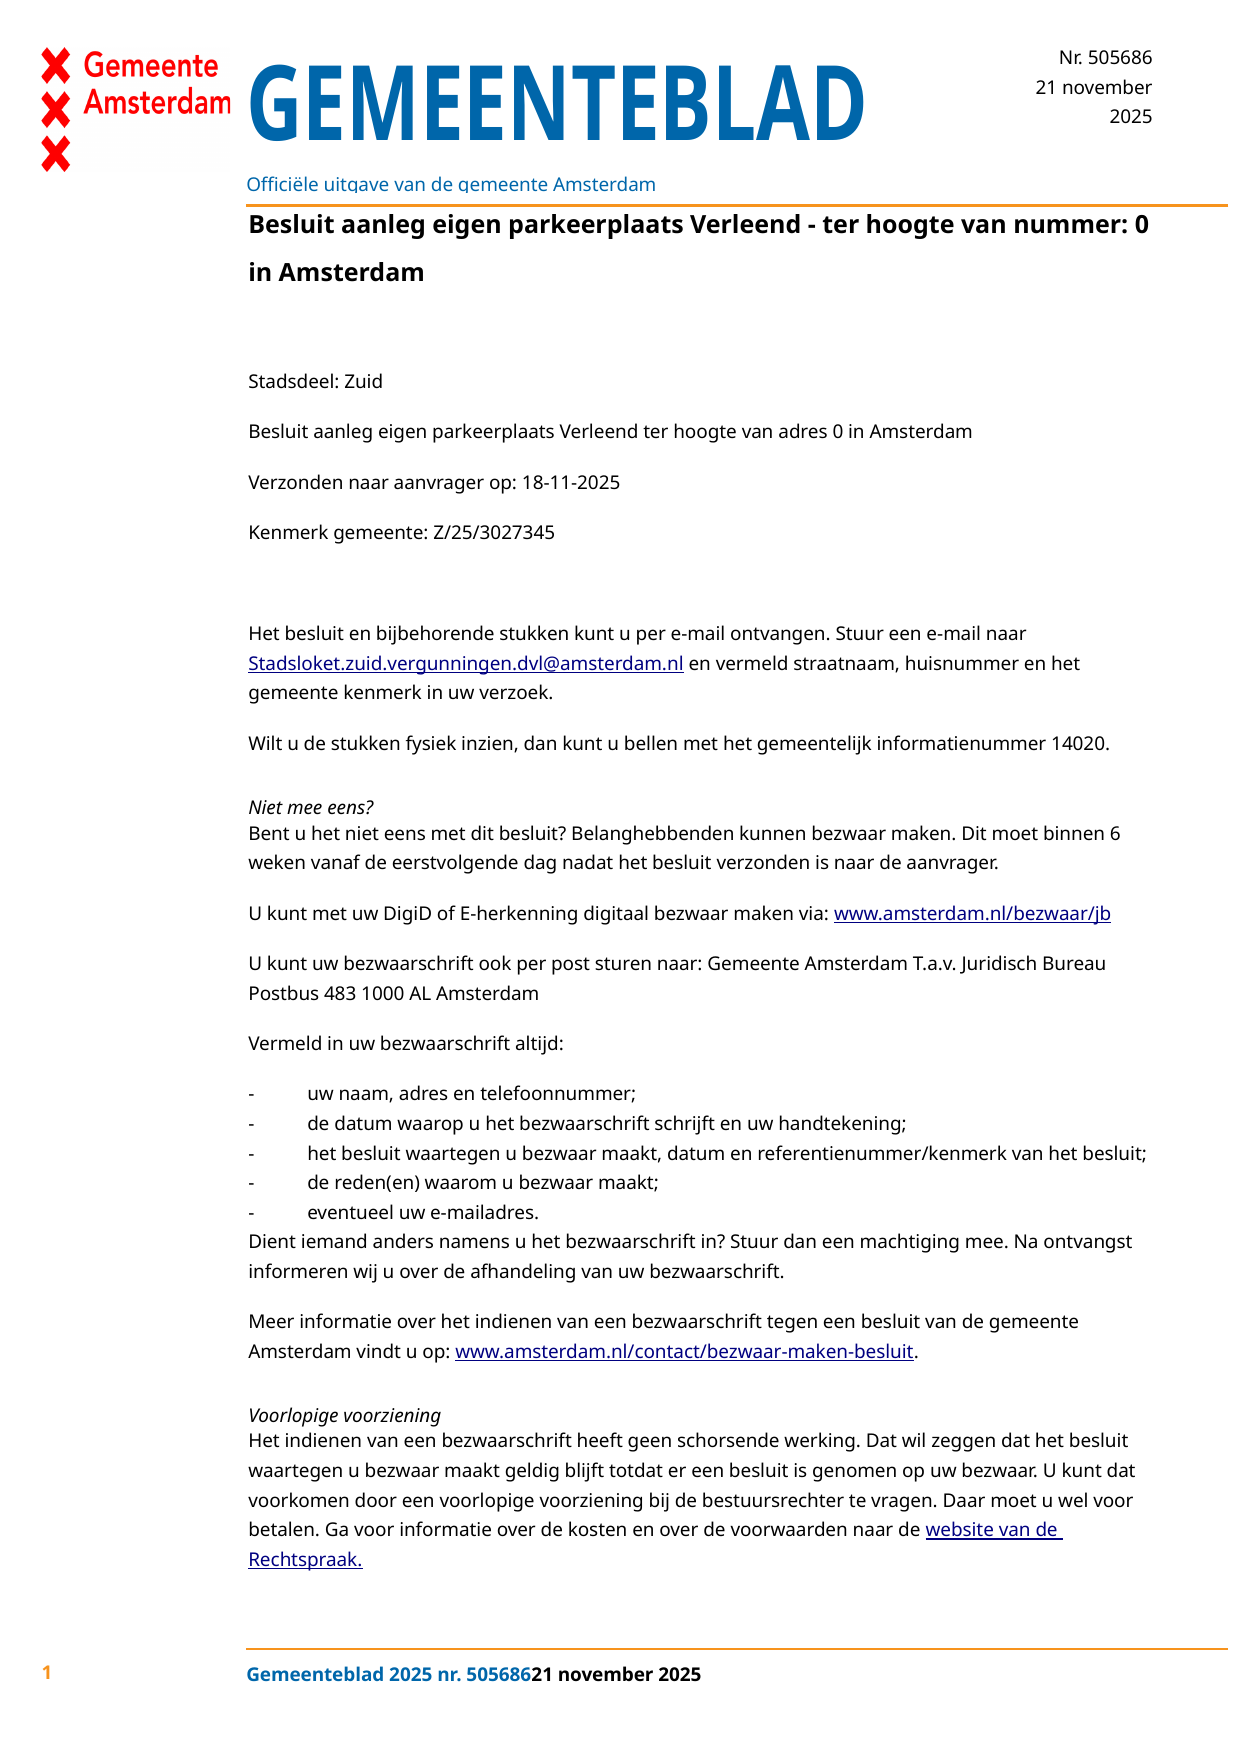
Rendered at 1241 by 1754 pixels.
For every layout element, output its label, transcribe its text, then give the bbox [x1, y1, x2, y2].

text Het indienen van een bezwaarschrift heeft geen schorsende werking. Dat wil zeggen dat het besluit waartegen u bezwaar maakt geldig blijft totdat er een besluit is genomen op uw bezwaar. U kunt dat voorkomen door een voorlopige voorziening bij de bestuursrechter te vragen. Daar moet u wel voor betalen. Ga voor informatie over de kosten en over de voorwaarden naar de website van de Rechtspraak. [248, 1428, 1152, 1572]
text U kunt met uw DigiD of E-herkenning digitaal bezwaar maken via: www.amsterdam.nl/bezwaar/jb [248, 900, 1152, 925]
text Vermeld in uw bezwaarschrift altijd: [248, 1030, 1152, 1056]
text Niet mee eens? [248, 794, 1152, 820]
text Wilt u de stukken fysiek inzien, dan kunt u bellen met het gemeentelijk informatienummer 14020. [248, 730, 1152, 756]
text Besluit aanleg eigen parkeerplaats Verleend - ter hoogte van nummer: 0 in Amsterdam [248, 207, 1152, 288]
text Voorlopige voorziening [248, 1402, 1152, 1428]
text U kunt uw bezwaarschrift ook per post sturen naar: Gemeente Amsterdam T.a.v. Juridisch Bureau Postbus 483 1000 AL Amsterdam [248, 950, 1152, 1005]
list eventueel uw e-mailadres. [248, 1199, 1152, 1224]
list uw naam, adres en telefoonnummer; [248, 1081, 1152, 1106]
list de datum waarop u het bezwaarschrift schrijft en uw handtekening; [248, 1110, 1152, 1136]
text Dient iemand anders namens u het bezwaarschrift in? Stuur dan een machtiging mee. Na ontvangst informeren wij u over de afhandeling van uw bezwaarschrift. [248, 1228, 1152, 1284]
picture [41, 47, 231, 172]
text Stadsdeel: Zuid [248, 368, 1152, 394]
text Kenmerk gemeente: Z/25/3027345 [248, 519, 1152, 545]
text Besluit aanleg eigen parkeerplaats Verleend ter hoogte van adres 0 in Amsterdam [248, 419, 1152, 444]
text Bent u het niet eens met dit besluit? Belanghebbenden kunnen bezwaar maken. Dit moet binnen 6 weken vanaf de eerstvolgende dag nadat het besluit verzonden is naar de aanvrager. [248, 820, 1152, 875]
text Het besluit en bijbehorende stukken kunt u per e-mail ontvangen. Stuur een e-mail naar Stadsloket.zuid.vergunningen.dvl@amsterdam.nl en vermeld straatnaam, huisnummer en het gemeente kenmerk in uw verzoek. [248, 620, 1152, 705]
list de reden(en) waarom u bezwaar maakt; [248, 1169, 1152, 1195]
text Verzonden naar aanvrager op: 18-11-2025 [248, 469, 1152, 495]
text Meer informatie over het indienen van een bezwaarschrift tegen een besluit van de gemeente Amsterdam vindt u op: www.amsterdam.nl/contact/bezwaar-maken-besluit. [248, 1308, 1152, 1364]
list het besluit waartegen u bezwaar maakt, datum en referentienummer/kenmerk van het besluit; [248, 1140, 1152, 1165]
